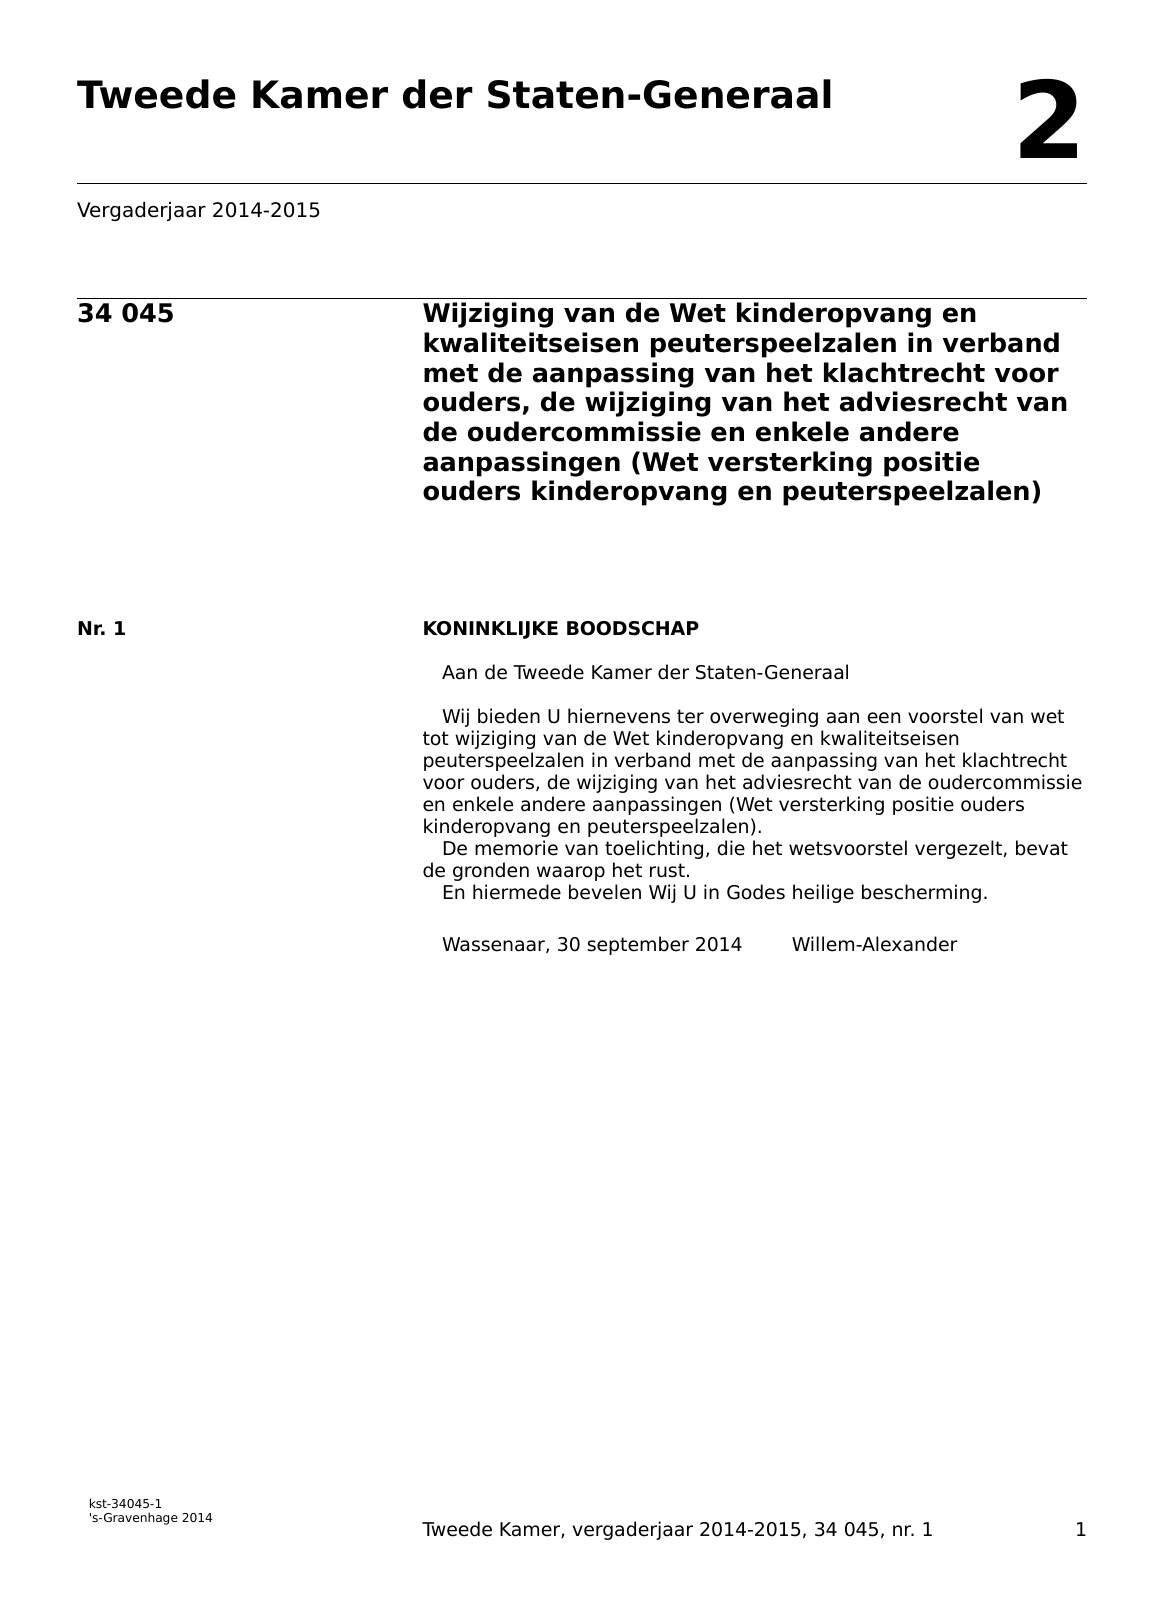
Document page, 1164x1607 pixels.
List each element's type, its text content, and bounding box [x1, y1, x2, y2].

text De memorie van toelichting, die het wetsvoorstel vergezelt, bevat de gronden waarop het rust. [422, 838, 1087, 882]
text 's-Gravenhage 2014 [88, 1511, 323, 1525]
text Wassenaar, 30 september 2014 Willem-Alexander [422, 934, 1087, 956]
text Wij bieden U hiernevens ter overweging aan een voorstel van wet tot wijziging van de Wet kinderopvang en kwaliteitseisen peuterspeelzalen in verband met de aanpassing van het klachtrecht voor ouders, de wijziging van het adviesrecht van de oudercommissie en enkele andere aanpassingen (Wet versterking positie ouders kinderopvang en peuterspeelzalen). [422, 706, 1087, 838]
subtitle 34 045 Wijziging van de Wet kinderopvang en kwaliteitseisen peuterspeelzalen in verband met de aanpassing van het klachtrecht voor ouders, de wijziging van het adviesrecht van de oudercommissie en enkele andere aanpassingen (Wet versterking positie ouders kinderopvang en peuterspeelzalen) [77, 299, 1087, 507]
table_header 2 [886, 59, 1087, 183]
subtitle Nr. 1 KONINKLIJKE BOODSCHAP [77, 618, 1087, 640]
text kst-34045-1 [88, 1497, 323, 1511]
table_header Tweede Kamer der Staten-Generaal [77, 59, 886, 183]
table_cell Vergaderjaar 2014-2015 [77, 184, 1087, 298]
text Aan de Tweede Kamer der Staten-Generaal [422, 662, 1087, 684]
text En hiermede bevelen Wij U in Godes heilige bescherming. [422, 882, 1087, 904]
